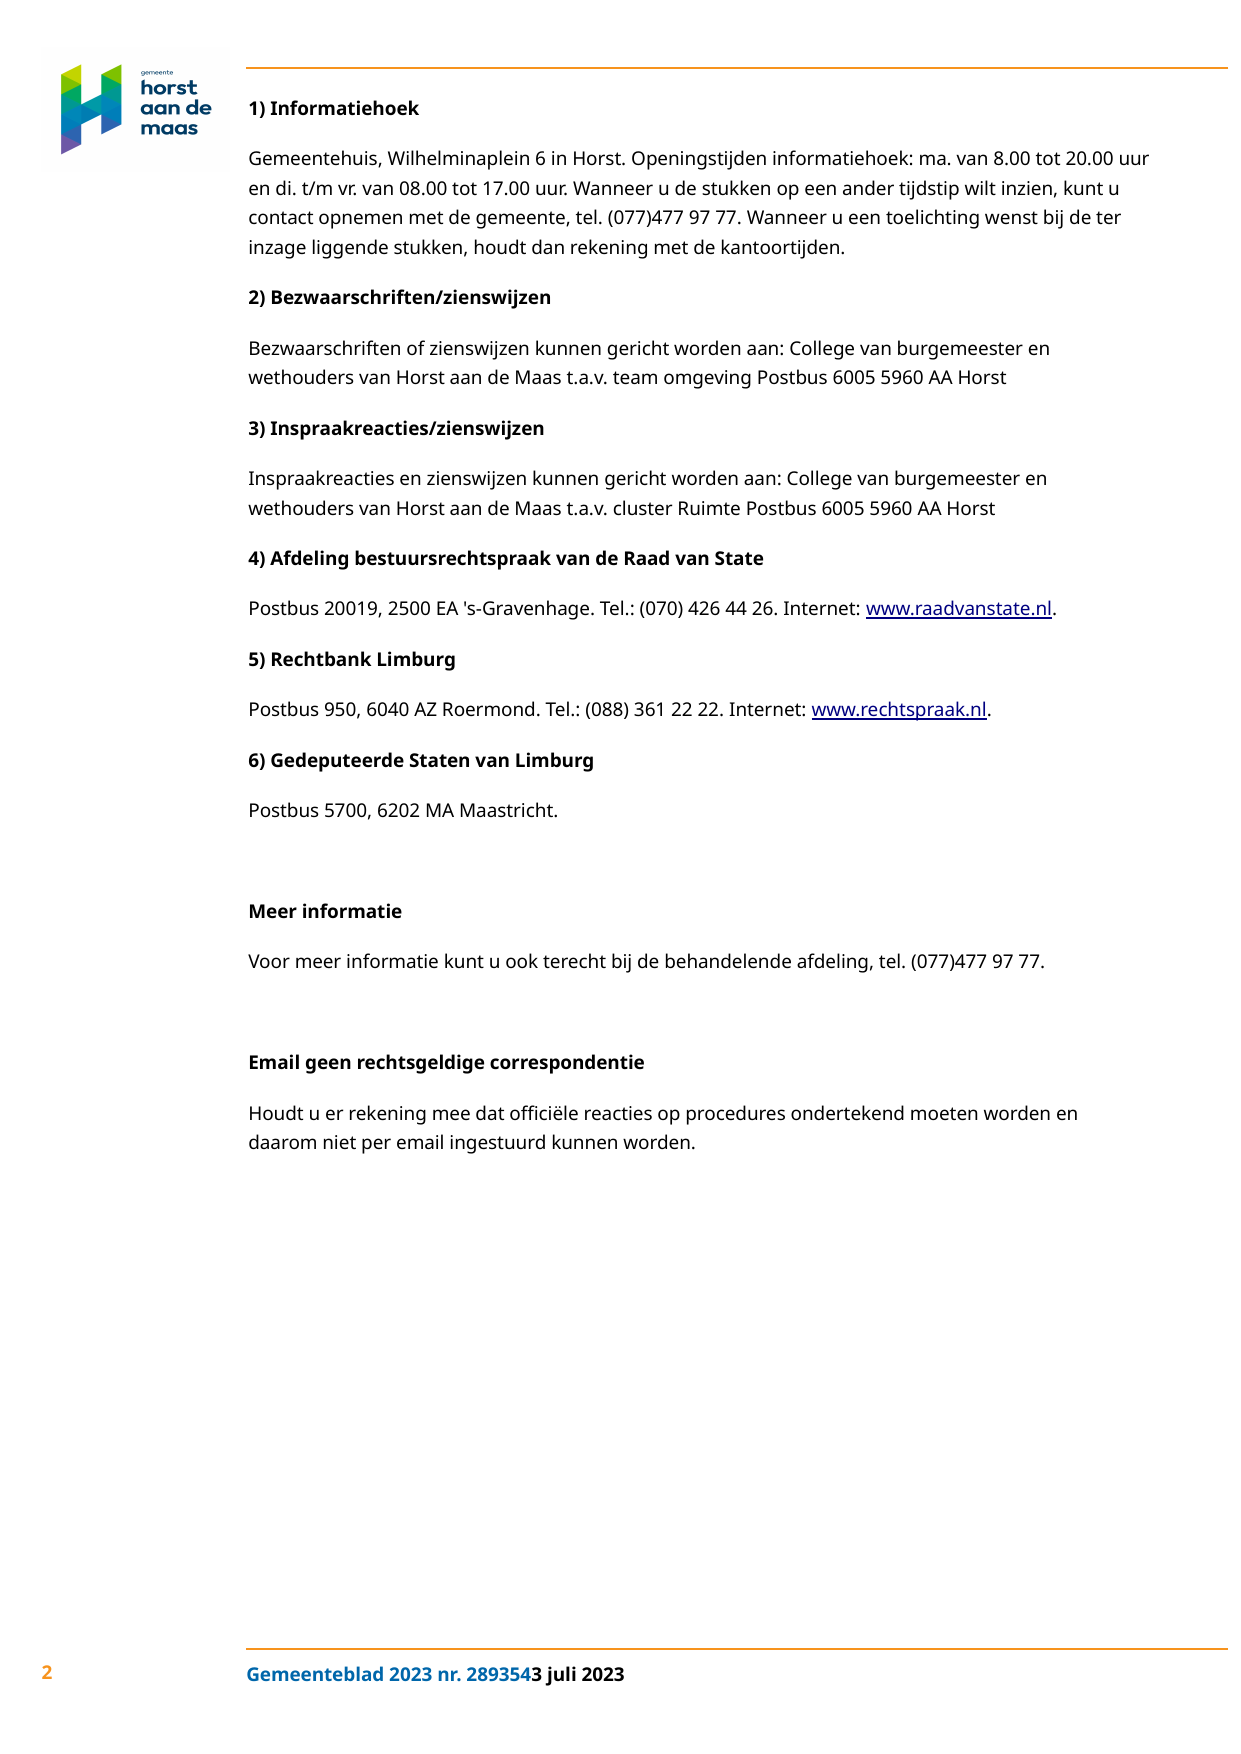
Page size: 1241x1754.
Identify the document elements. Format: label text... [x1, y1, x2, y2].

text 1) Informatiehoek [248, 95, 1152, 121]
text Email geen rechtsgeldige correspondentie [248, 1049, 1152, 1075]
text Gemeentehuis, Wilhelminaplein 6 in Horst. Openingstijden informatiehoek: ma. van 8.00 tot 20.00 uur en di. t/m vr. van 08.00 tot 17.00 uur. Wanneer u de stukken op een ander tijdstip wilt inzien, kunt u contact opnemen met de gemeente, tel. (077)477 97 77. Wanneer u een toelichting wenst bij de ter inzage liggende stukken, houdt dan rekening met de kantoortijden. [248, 145, 1152, 260]
text 3) Inspraakreacties/zienswijzen [248, 415, 1152, 441]
text Inspraakreacties en zienswijzen kunnen gericht worden aan: College van burgemeester en wethouders van Horst aan de Maas t.a.v. cluster Ruimte Postbus 6005 5960 AA Horst [248, 465, 1152, 521]
text Postbus 20019, 2500 EA 's-Gravenhage. Tel.: (070) 426 44 26. Internet: www.raadvanstate.nl. [248, 596, 1152, 621]
text Bezwaarschriften of zienswijzen kunnen gericht worden aan: College van burgemeester en wethouders van Horst aan de Maas t.a.v. team omgeving Postbus 6005 5960 AA Horst [248, 335, 1152, 390]
text Meer informatie [248, 898, 1152, 924]
text Houdt u er rekening mee dat officiële reacties op procedures ondertekend moeten worden en daarom niet per email ingestuurd kunnen worden. [248, 1100, 1152, 1155]
text Voor meer informatie kunt u ook terecht bij de behandelende afdeling, tel. (077)477 97 77. [248, 948, 1152, 974]
text 6) Gedeputeerde Staten van Limburg [248, 747, 1152, 773]
text 2) Bezwaarschriften/zienswijzen [248, 284, 1152, 310]
text 4) Afdeling bestuursrechtspraak van de Raad van State [248, 545, 1152, 571]
text 5) Rechtbank Limburg [248, 646, 1152, 672]
text Postbus 5700, 6202 MA Maastricht. [248, 797, 1152, 823]
picture [41, 47, 231, 172]
text Postbus 950, 6040 AZ Roermond. Tel.: (088) 361 22 22. Internet: www.rechtspraak.nl. [248, 696, 1152, 722]
